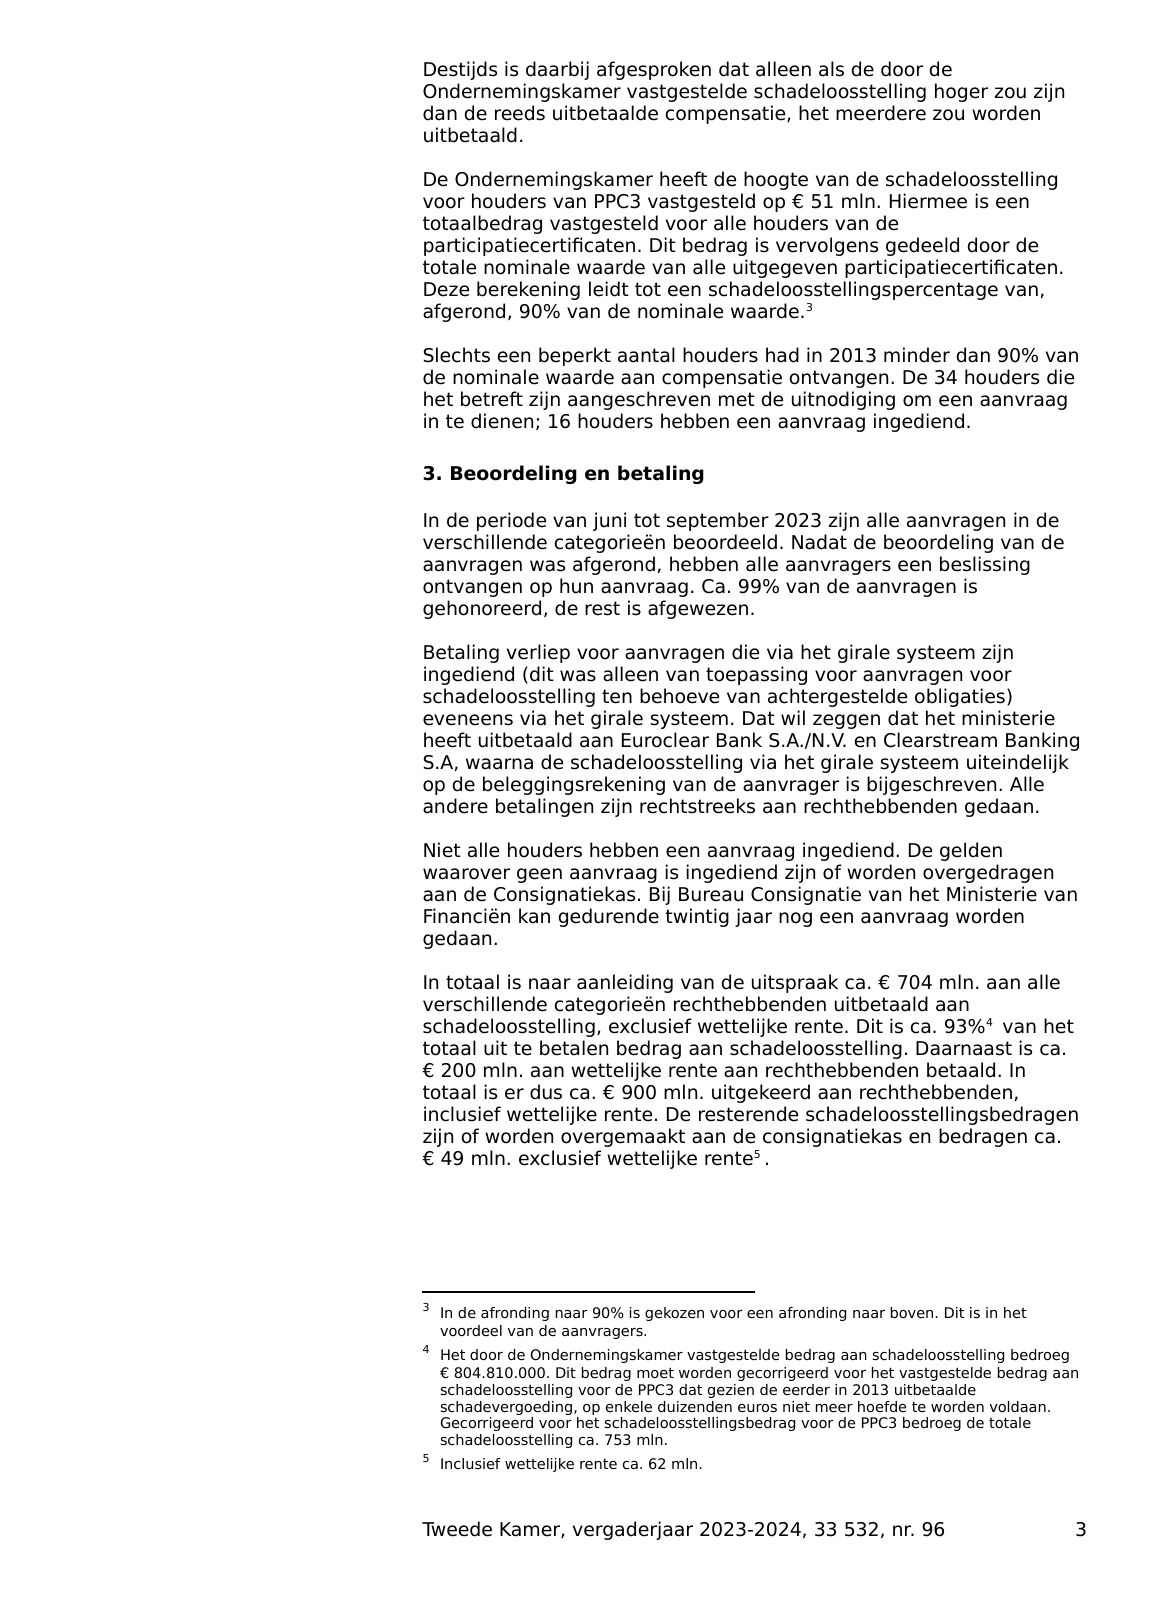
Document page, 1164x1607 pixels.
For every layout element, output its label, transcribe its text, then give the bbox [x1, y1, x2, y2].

text Betaling verliep voor aanvragen die via het girale systeem zijn ingediend (dit was alleen van toepassing voor aanvragen voor schadeloosstelling ten behoeve van achtergestelde obligaties) eveneens via het girale systeem. Dat wil zeggen dat het ministerie heeft uitbetaald aan Euroclear Bank S.A./N.V. en Clearstream Banking S.A, waarna de schadeloosstelling via het girale systeem uiteindelijk op de beleggingsrekening van de aanvrager is bijgeschreven. Alle andere betalingen zijn rechtstreeks aan rechthebbenden gedaan. [422, 642, 1087, 818]
text De Ondernemingskamer heeft de hoogte van de schadeloosstelling voor houders van PPC3 vastgesteld op € 51 mln. Hiermee is een totaalbedrag vastgesteld voor alle houders van de participatiecertificaten. Dit bedrag is vervolgens gedeeld door de totale nominale waarde van alle uitgegeven participatiecertificaten. Deze berekening leidt tot een schadeloosstellingspercentage van, afgerond, 90% van de nominale waarde. [422, 169, 1087, 323]
text Destijds is daarbij afgesproken dat alleen als de door de Ondernemingskamer vastgestelde schadeloosstelling hoger zou zijn dan de reeds uitbetaalde compensatie, het meerdere zou worden uitbetaald. [422, 59, 1087, 147]
text In totaal is naar aanleiding van de uitspraak ca. € 704 mln. aan alle verschillende categorieën rechthebbenden uitbetaald aan schadeloosstelling, exclusief wettelijke rente. Dit is ca. 93% van het totaal uit te betalen bedrag aan schadeloosstelling. Daarnaast is ca. € 200 mln. aan wettelijke rente aan rechthebbenden betaald. In totaal is er dus ca. € 900 mln. uitgekeerd aan rechthebbenden, inclusief wettelijke rente. De resterende schadeloosstellingsbedragen zijn of worden overgemaakt aan de consignatiekas en bedragen ca. € 49 mln. exclusief wettelijke rente. [422, 972, 1087, 1170]
text Inclusief wettelijke rente ca. 62 mln. [422, 1452, 1087, 1474]
subtitle 3. Beoordeling en betaling [422, 463, 1087, 485]
text In de periode van juni tot september 2023 zijn alle aanvragen in de verschillende categorieën beoordeeld. Nadat de beoordeling van de aanvragen was afgerond, hebben alle aanvragers een beslissing ontvangen op hun aanvraag. Ca. 99% van de aanvragen is gehonoreerd, de rest is afgewezen. [422, 510, 1087, 620]
text Het door de Ondernemingskamer vastgestelde bedrag aan schadeloosstelling bedroeg € 804.810.000. Dit bedrag moet worden gecorrigeerd voor het vastgestelde bedrag aan schadeloosstelling voor de PPC3 dat gezien de eerder in 2013 uitbetaalde schadevergoeding, op enkele duizenden euros niet meer hoefde te worden voldaan. Gecorrigeerd voor het schadeloosstellingsbedrag voor de PPC3 bedroeg de totale schadeloosstelling ca. 753 mln. [422, 1343, 1087, 1449]
text Niet alle houders hebben een aanvraag ingediend. De gelden waarover geen aanvraag is ingediend zijn of worden overgedragen aan de Consignatiekas. Bij Bureau Consignatie van het Ministerie van Financiën kan gedurende twintig jaar nog een aanvraag worden gedaan. [422, 840, 1087, 950]
text In de afronding naar 90% is gekozen voor een afronding naar boven. Dit is in het voordeel van de aanvragers. [422, 1301, 1087, 1340]
text Slechts een beperkt aantal houders had in 2013 minder dan 90% van de nominale waarde aan compensatie ontvangen. De 34 houders die het betreft zijn aangeschreven met de uitnodiging om een aanvraag in te dienen; 16 houders hebben een aanvraag ingediend. [422, 345, 1087, 433]
